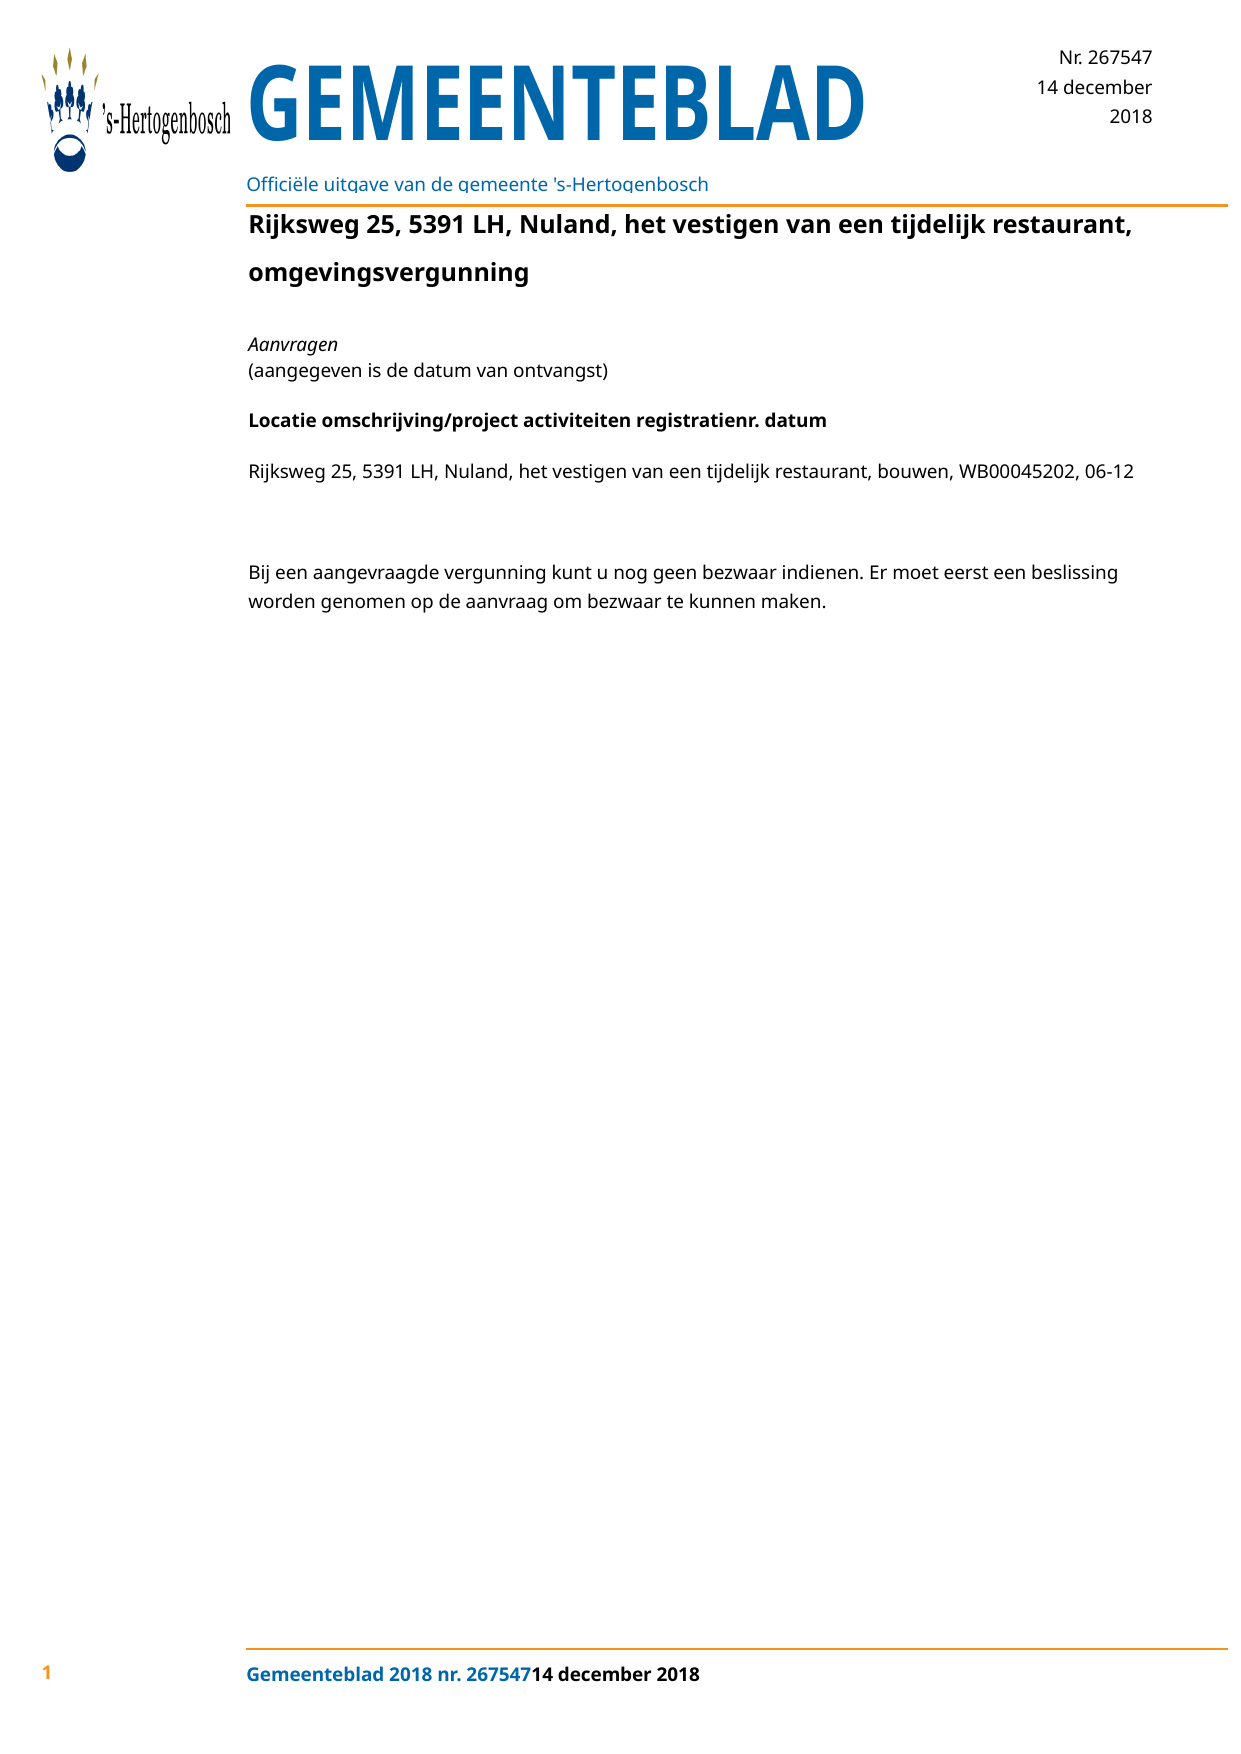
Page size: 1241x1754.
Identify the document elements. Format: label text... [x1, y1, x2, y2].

text Aanvragen [248, 331, 1152, 357]
text Bij een aangevraagde vergunning kunt u nog geen bezwaar indienen. Er moet eerst een beslissing worden genomen op de aanvraag om bezwaar te kunnen maken. [248, 559, 1152, 614]
text Rijksweg 25, 5391 LH, Nuland, het vestigen van een tijdelijk restaurant, bouwen, WB00045202, 06-12 [248, 458, 1152, 484]
picture [41, 47, 231, 172]
text Locatie omschrijving/project activiteiten registratienr. datum [248, 408, 1152, 433]
text (aangegeven is de datum van ontvangst) [248, 357, 1152, 383]
text Rijksweg 25, 5391 LH, Nuland, het vestigen van een tijdelijk restaurant, omgevingsvergunning [248, 207, 1152, 288]
